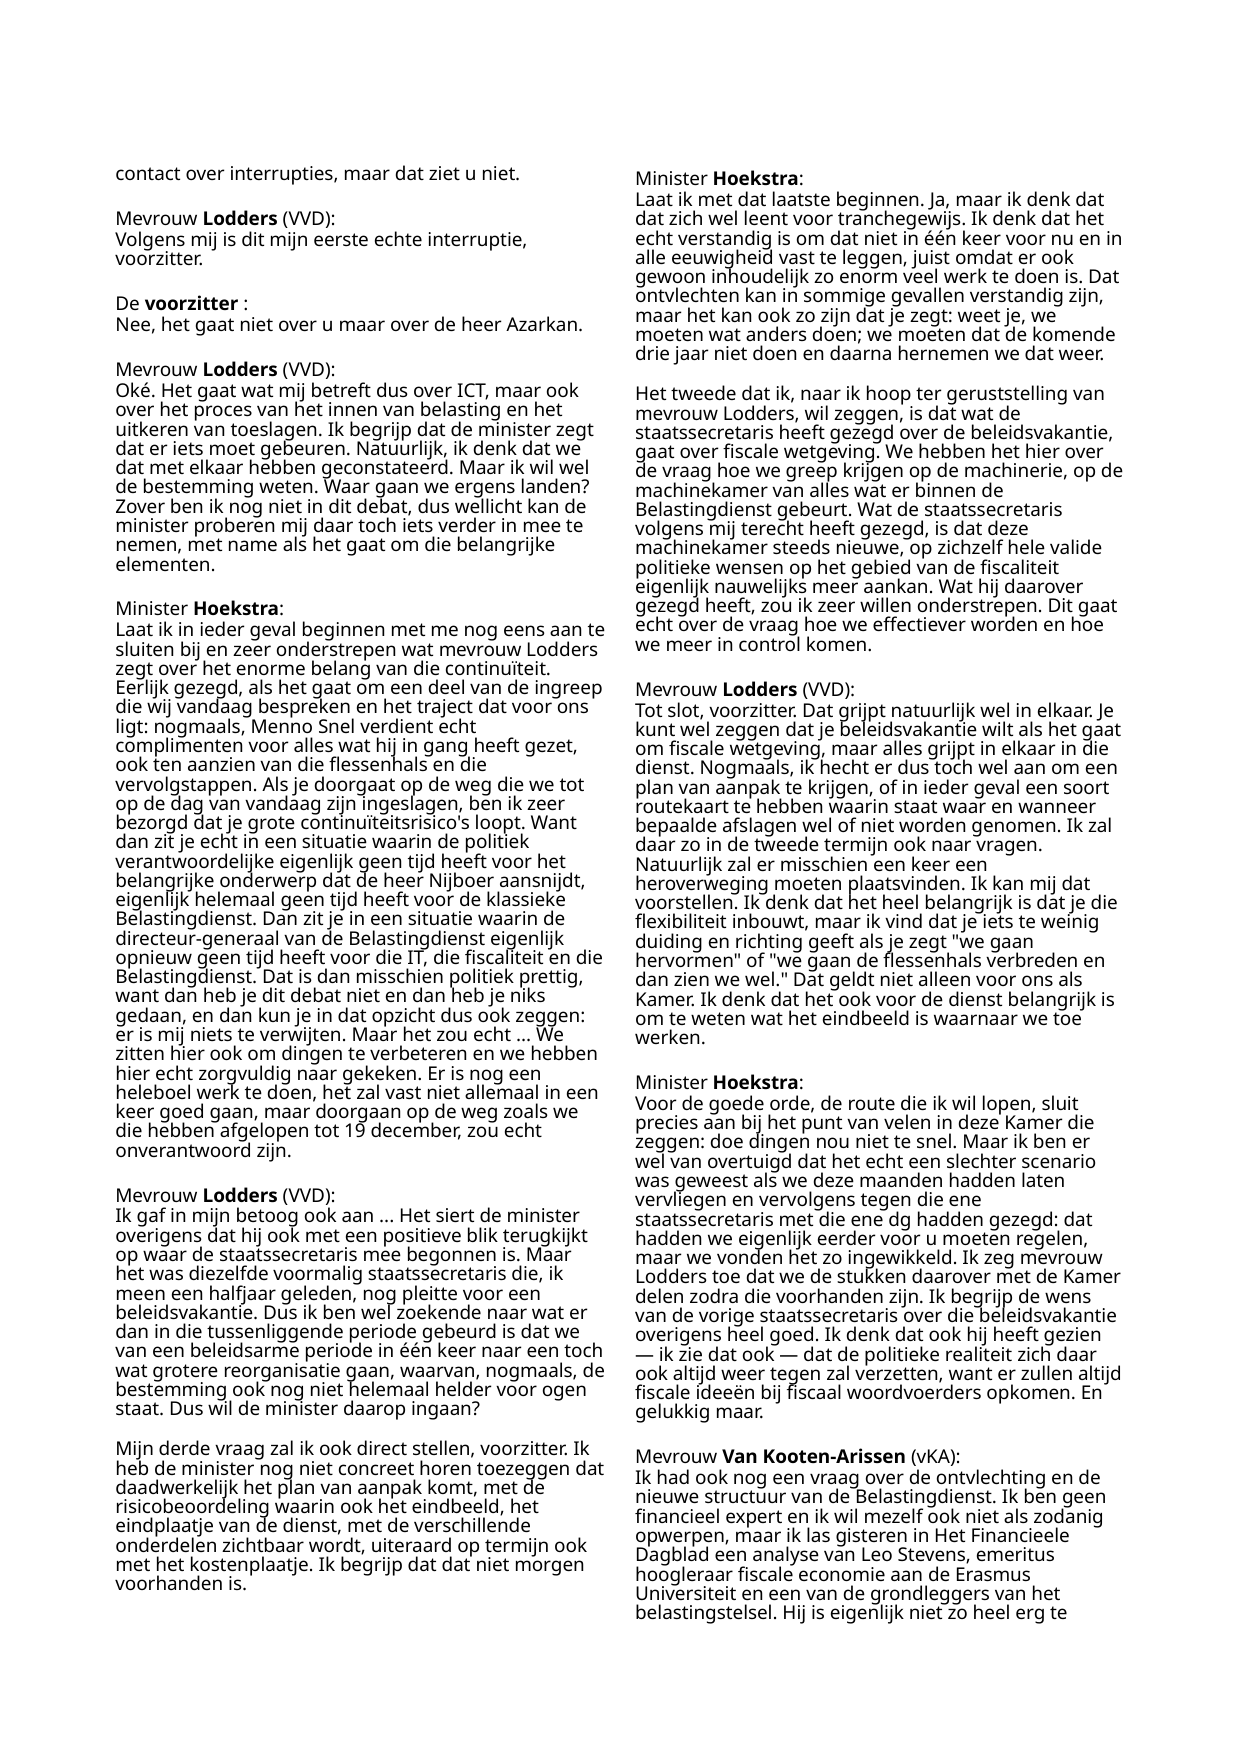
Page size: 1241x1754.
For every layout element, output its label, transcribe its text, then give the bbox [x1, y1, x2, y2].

text Mevrouw Van Kooten-Arissen (vKA): [635, 1443, 1125, 1469]
text Minister Hoekstra: [635, 1069, 1125, 1095]
text Mevrouw Lodders (VVD): [115, 1182, 605, 1207]
text Oké. Het gaat wat mij betreft dus over ICT, maar ook over het proces van het innen van belasting en het uitkeren van toeslagen. Ik begrijp dat de minister zegt dat er iets moet gebeuren. Natuurlijk, ik denk dat we dat met elkaar hebben geconstateerd. Maar ik wil wel de bestemming weten. Waar gaan we ergens landen? Zover ben ik nog niet in dit debat, dus wellicht kan de minister proberen mij daar toch iets verder in mee te nemen, met name als het gaat om die belangrijke elementen. [115, 382, 605, 575]
text Minister Hoekstra: [635, 165, 1125, 191]
text Mevrouw Lodders (VVD): [635, 676, 1125, 702]
text contact over interrupties, maar dat ziet u niet. [115, 165, 605, 184]
text Volgens mij is dit mijn eerste echte interruptie, voorzitter. [115, 231, 605, 270]
text Nee, het gaat niet over u maar over de heer Azarkan. [115, 316, 605, 336]
text Laat ik met dat laatste beginnen. Ja, maar ik denk dat dat zich wel leent voor tranchegewijs. Ik denk dat het echt verstandig is om dat niet in één keer voor nu en in alle eeuwigheid vast te leggen, juist omdat er ook gewoon inhoudelijk zo enorm veel werk te doen is. Dat ontvlechten kan in sommige gevallen verstandig zijn, maar het kan ook zo zijn dat je zegt: weet je, we moeten wat anders doen; we moeten dat de komende drie jaar niet doen en daarna hernemen we dat weer. [635, 191, 1125, 364]
text De voorzitter : [115, 291, 605, 316]
text Tot slot, voorzitter. Dat grijpt natuurlijk wel in elkaar. Je kunt wel zeggen dat je beleidsvakantie wilt als het gaat om fiscale wetgeving, maar alles grijpt in elkaar in die dienst. Nogmaals, ik hecht er dus toch wel aan om een plan van aanpak te krijgen, of in ieder geval een soort routekaart te hebben waarin staat waar en wanneer bepaalde afslagen wel of niet worden genomen. Ik zal daar zo in de tweede termijn ook naar vragen. Natuurlijk zal er misschien een keer een heroverweging moeten plaatsvinden. Ik kan mij dat voorstellen. Ik denk dat het heel belangrijk is dat je die flexibiliteit inbouwt, maar ik vind dat je iets te weinig duiding en richting geeft als je zegt "we gaan hervormen" of "we gaan de flessenhals verbreden en dan zien we wel." Dat geldt niet alleen voor ons als Kamer. Ik denk dat het ook voor de dienst belangrijk is om te weten wat het eindbeeld is waarnaar we toe werken. [635, 702, 1125, 1048]
text Het tweede dat ik, naar ik hoop ter geruststelling van mevrouw Lodders, wil zeggen, is dat wat de staatssecretaris heeft gezegd over de beleidsvakantie, gaat over fiscale wetgeving. We hebben het hier over de vraag hoe we greep krijgen op de machinerie, op de machinekamer van alles wat er binnen de Belastingdienst gebeurt. Wat de staatssecretaris volgens mij terecht heeft gezegd, is dat deze machinekamer steeds nieuwe, op zichzelf hele valide politieke wensen op het gebied van de fiscaliteit eigenlijk nauwelijks meer aankan. Wat hij daarover gezegd heeft, zou ik zeer willen onderstrepen. Dit gaat echt over de vraag hoe we effectiever worden en hoe we meer in control komen. [635, 385, 1125, 655]
text Mijn derde vraag zal ik ook direct stellen, voorzitter. Ik heb de minister nog niet concreet horen toezeggen dat daadwerkelijk het plan van aanpak komt, met de risicobeoordeling waarin ook het eindbeeld, het eindplaatje van de dienst, met de verschillende onderdelen zichtbaar wordt, uiteraard op termijn ook met het kostenplaatje. Ik begrijp dat dat niet morgen voorhanden is. [115, 1440, 605, 1594]
text Minister Hoekstra: [115, 596, 605, 621]
text Laat ik in ieder geval beginnen met me nog eens aan te sluiten bij en zeer onderstrepen wat mevrouw Lodders zegt over het enorme belang van die continuïteit. Eerlijk gezegd, als het gaat om een deel van de ingreep die wij vandaag bespreken en het traject dat voor ons ligt: nogmaals, Menno Snel verdient echt complimenten voor alles wat hij in gang heeft gezet, ook ten aanzien van die flessenhals en die vervolgstappen. Als je doorgaat op de weg die we tot op de dag van vandaag zijn ingeslagen, ben ik zeer bezorgd dat je grote continuïteitsrisico's loopt. Want dan zit je echt in een situatie waarin de politiek verantwoordelijke eigenlijk geen tijd heeft voor het belangrijke onderwerp dat de heer Nijboer aansnijdt, eigenlijk helemaal geen tijd heeft voor de klassieke Belastingdienst. Dan zit je in een situatie waarin de directeur-generaal van de Belastingdienst eigenlijk opnieuw geen tijd heeft voor die IT, die fiscaliteit en die Belastingdienst. Dat is dan misschien politiek prettig, want dan heb je dit debat niet en dan heb je niks gedaan, en dan kun je in dat opzicht dus ook zeggen: er is mij niets te verwijten. Maar het zou echt ... We zitten hier ook om dingen te verbeteren en we hebben hier echt zorgvuldig naar gekeken. Er is nog een heleboel werk te doen, het zal vast niet allemaal in een keer goed gaan, maar doorgaan op de weg zoals we die hebben afgelopen tot 19 december, zou echt onverantwoord zijn. [115, 621, 605, 1161]
text Mevrouw Lodders (VVD): [115, 205, 605, 231]
text Ik had ook nog een vraag over de ontvlechting en de nieuwe structuur van de Belastingdienst. Ik ben geen financieel expert en ik wil mezelf ook niet als zodanig opwerpen, maar ik las gisteren in Het Financieele Dagblad een analyse van Leo Stevens, emeritus hoogleraar fiscale economie aan de Erasmus Universiteit en een van de grondleggers van het belastingstelsel. Hij is eigenlijk niet zo heel erg te [635, 1469, 1125, 1623]
text Ik gaf in mijn betoog ook aan ... Het siert de minister overigens dat hij ook met een positieve blik terugkijkt op waar de staatssecretaris mee begonnen is. Maar het was diezelfde voormalig staatssecretaris die, ik meen een halfjaar geleden, nog pleitte voor een beleidsvakantie. Dus ik ben wel zoekende naar wat er dan in die tussenliggende periode gebeurd is dat we van een beleidsarme periode in één keer naar een toch wat grotere reorganisatie gaan, waarvan, nogmaals, de bestemming ook nog niet helemaal helder voor ogen staat. Dus wil de minister daarop ingaan? [115, 1207, 605, 1419]
text Voor de goede orde, de route die ik wil lopen, sluit precies aan bij het punt van velen in deze Kamer die zeggen: doe dingen nou niet te snel. Maar ik ben er wel van overtuigd dat het echt een slechter scenario was geweest als we deze maanden hadden laten vervliegen en vervolgens tegen die ene staatssecretaris met die ene dg hadden gezegd: dat hadden we eigenlijk eerder voor u moeten regelen, maar we vonden het zo ingewikkeld. Ik zeg mevrouw Lodders toe dat we de stukken daarover met de Kamer delen zodra die voorhanden zijn. Ik begrijp de wens van de vorige staatssecretaris over die beleidsvakantie overigens heel goed. Ik denk dat ook hij heeft gezien — ik zie dat ook — dat de politieke realiteit zich daar ook altijd weer tegen zal verzetten, want er zullen altijd fiscale ideeën bij fiscaal woordvoerders opkomen. En gelukkig maar. [635, 1095, 1125, 1423]
text Mevrouw Lodders (VVD): [115, 356, 605, 382]
